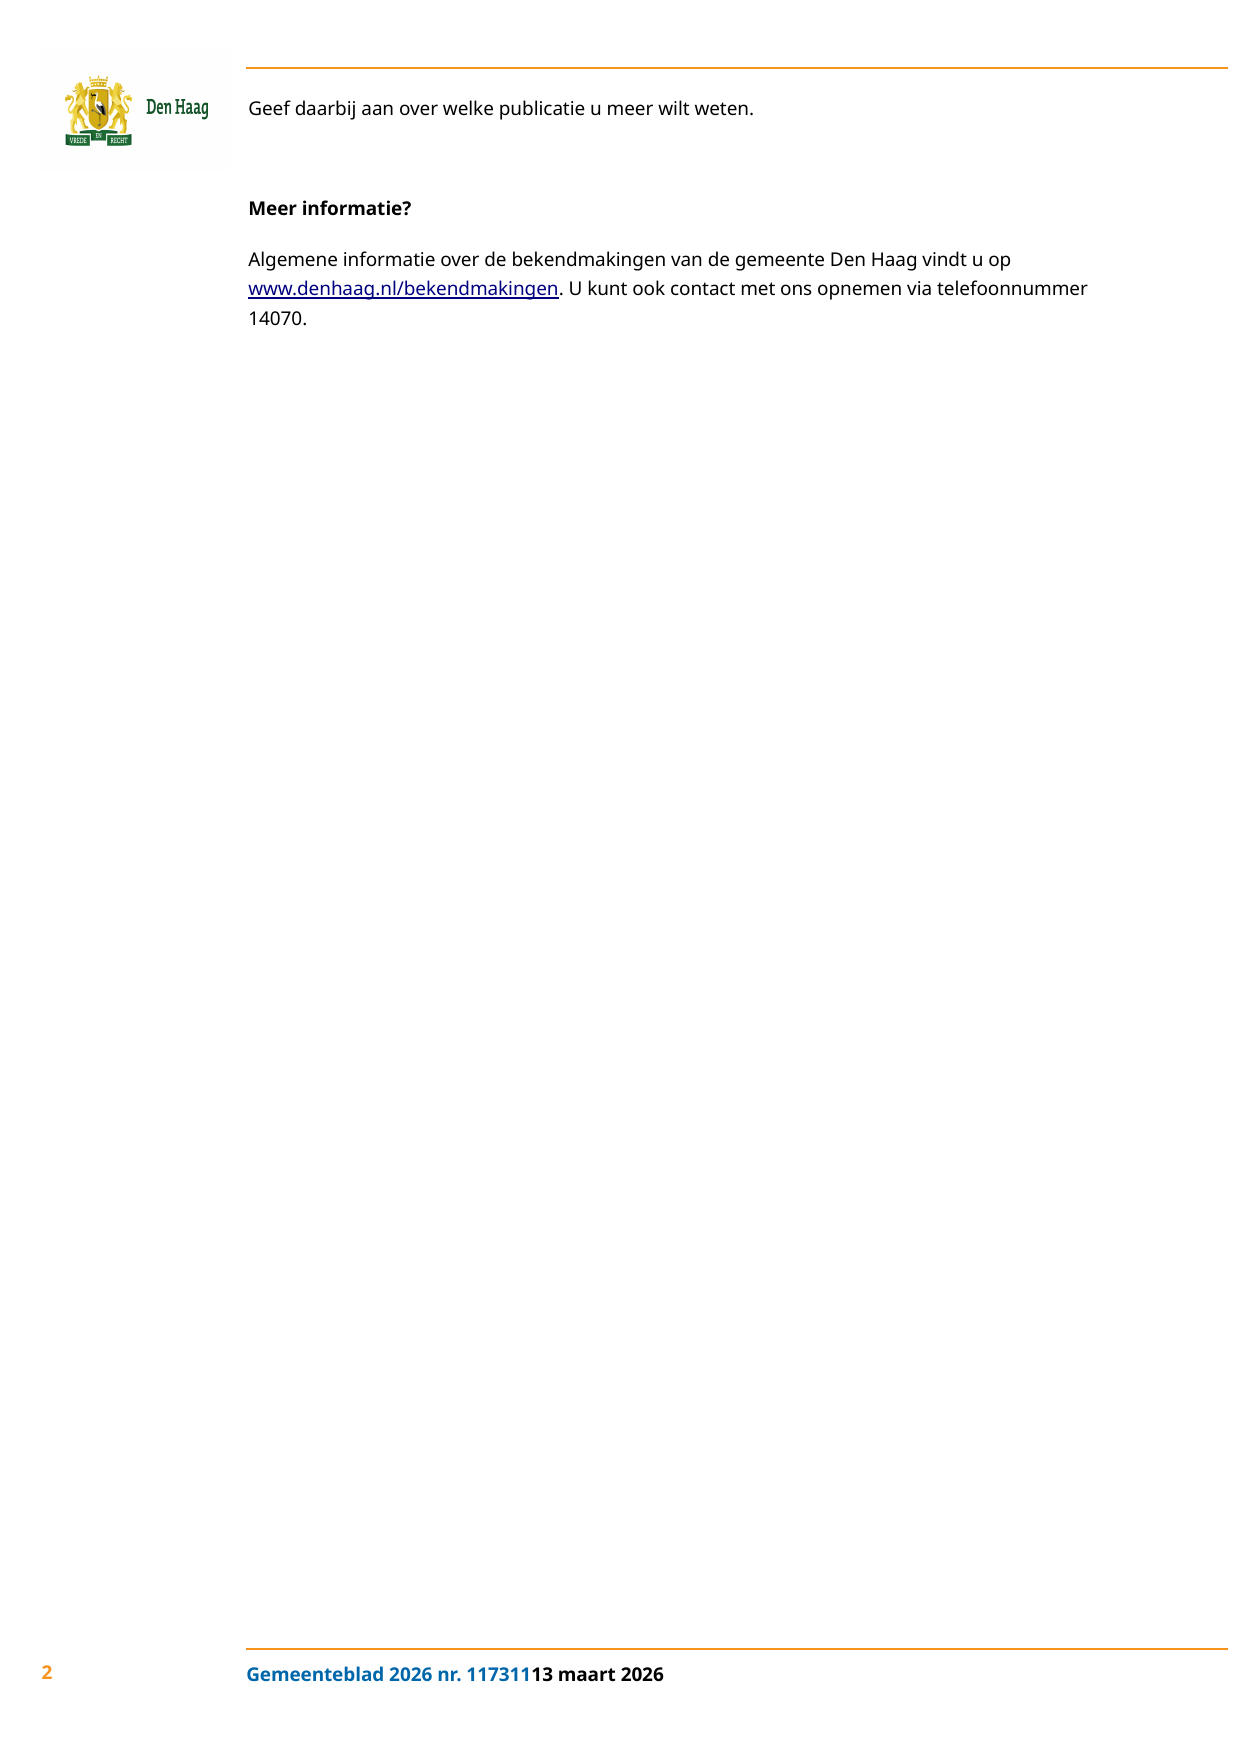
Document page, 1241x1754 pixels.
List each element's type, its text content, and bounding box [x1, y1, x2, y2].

text Algemene informatie over de bekendmakingen van de gemeente Den Haag vindt u op www.denhaag.nl/bekendmakingen. U kunt ook contact met ons opnemen via telefoonnummer 14070. [248, 246, 1152, 331]
picture [41, 47, 231, 172]
text Meer informatie? [248, 196, 1152, 221]
text Geef daarbij aan over welke publicatie u meer wilt weten. [248, 95, 1152, 121]
